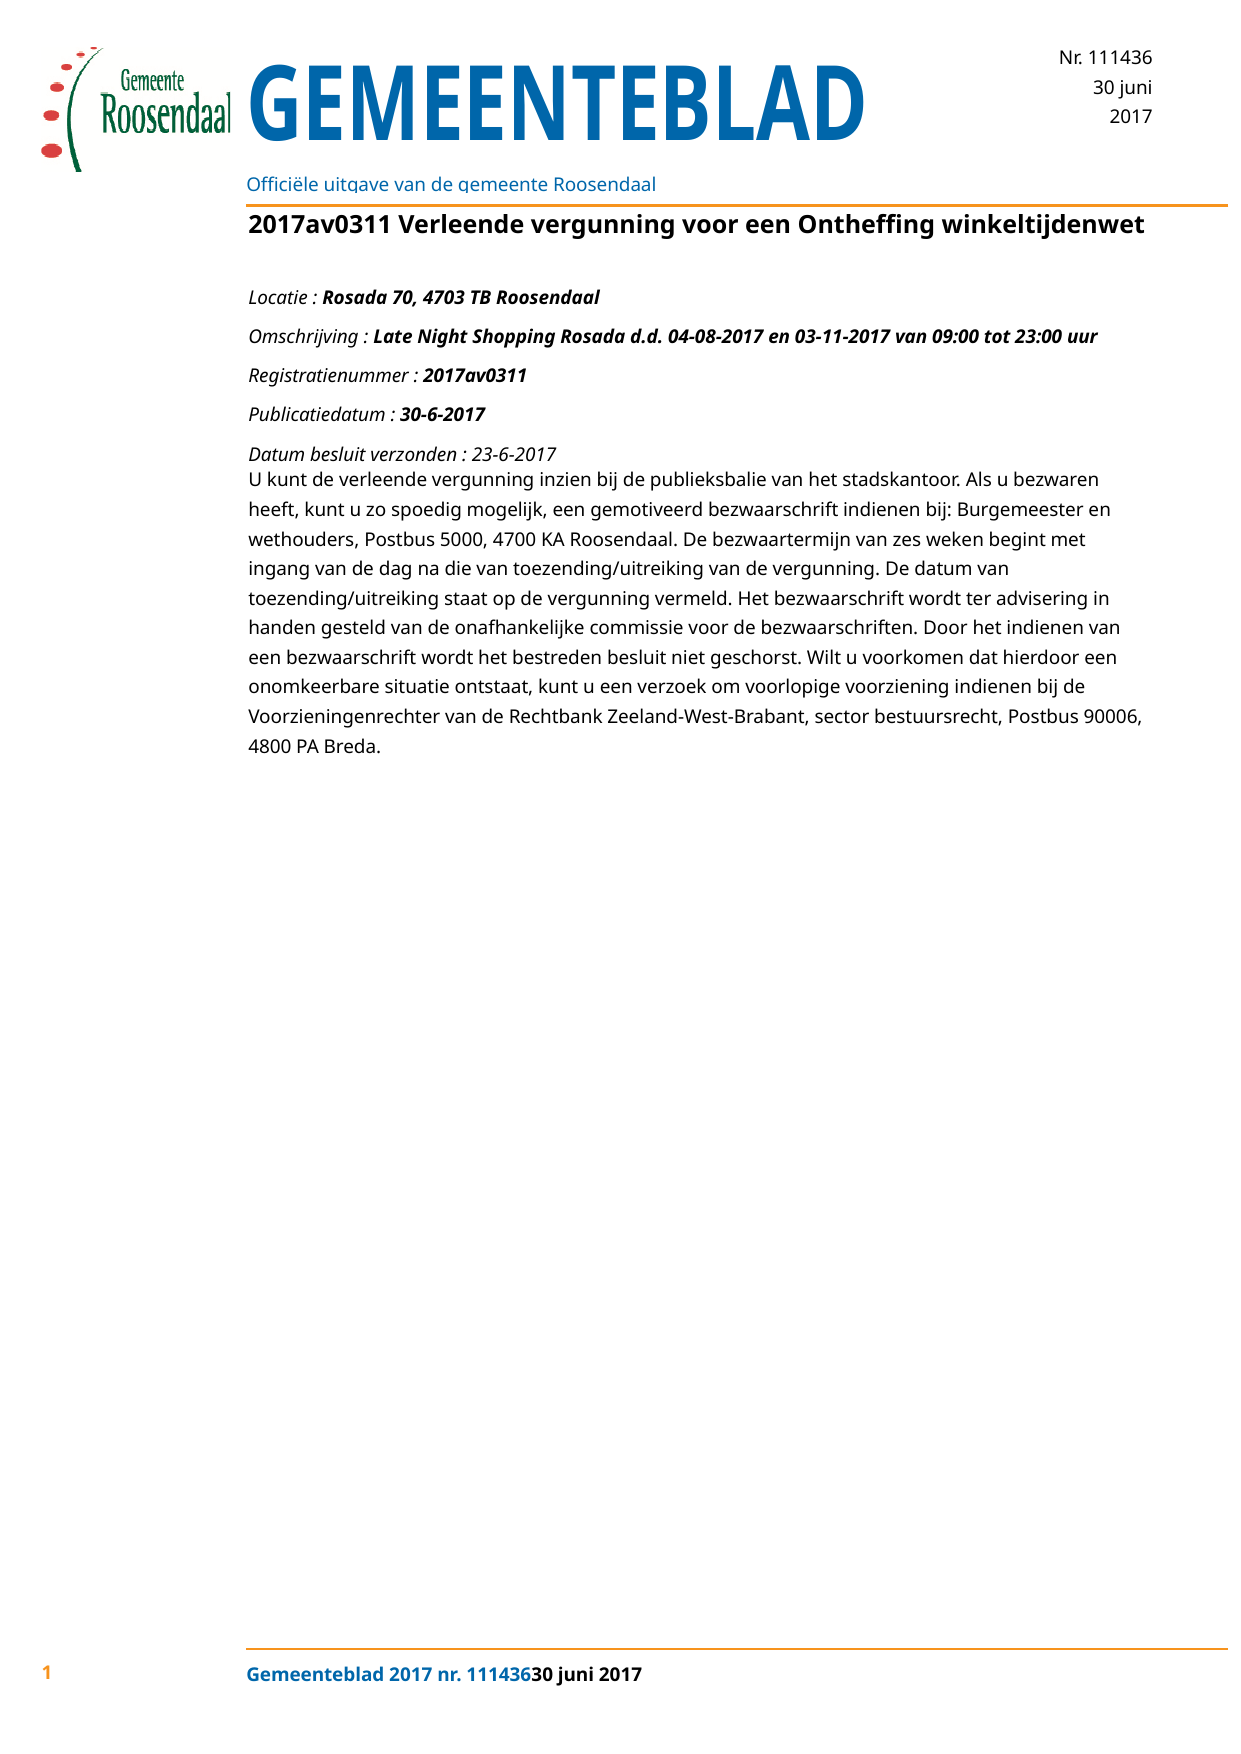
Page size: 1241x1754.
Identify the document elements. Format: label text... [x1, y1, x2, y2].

text U kunt de verleende vergunning inzien bij de publieksbalie van het stadskantoor. Als u bezwaren heeft, kunt u zo spoedig mogelijk, een gemotiveerd bezwaarschrift indienen bij: Burgemeester en wethouders, Postbus 5000, 4700 KA Roosendaal. De bezwaartermijn van zes weken begint met ingang van de dag na die van toezending/uitreiking van de vergunning. De datum van toezending/uitreiking staat op de vergunning vermeld. Het bezwaarschrift wordt ter advisering in handen gesteld van de onafhankelijke commissie voor de bezwaarschriften. Door het indienen van een bezwaarschrift wordt het bestreden besluit niet geschorst. Wilt u voorkomen dat hierdoor een onomkeerbare situatie ontstaat, kunt u een verzoek om voorlopige voorziening indienen bij de Voorzieningenrechter van de Rechtbank Zeeland-West-Brabant, sector bestuursrecht, Postbus 90006, 4800 PA Breda. [248, 467, 1152, 759]
text Datum besluit verzonden : 23-6-2017 [248, 441, 1152, 467]
text 2017av0311 Verleende vergunning voor een Ontheffing winkeltijdenwet [248, 207, 1152, 241]
picture [41, 47, 231, 172]
text Registratienummer : 2017av0311 [248, 362, 1152, 388]
text Publicatiedatum : 30-6-2017 [248, 402, 1152, 427]
text Locatie : Rosada 70, 4703 TB Roosendaal [248, 284, 1152, 309]
text Omschrijving : Late Night Shopping Rosada d.d. 04-08-2017 en 03-11-2017 van 09:00 tot 23:00 uur [248, 323, 1152, 349]
